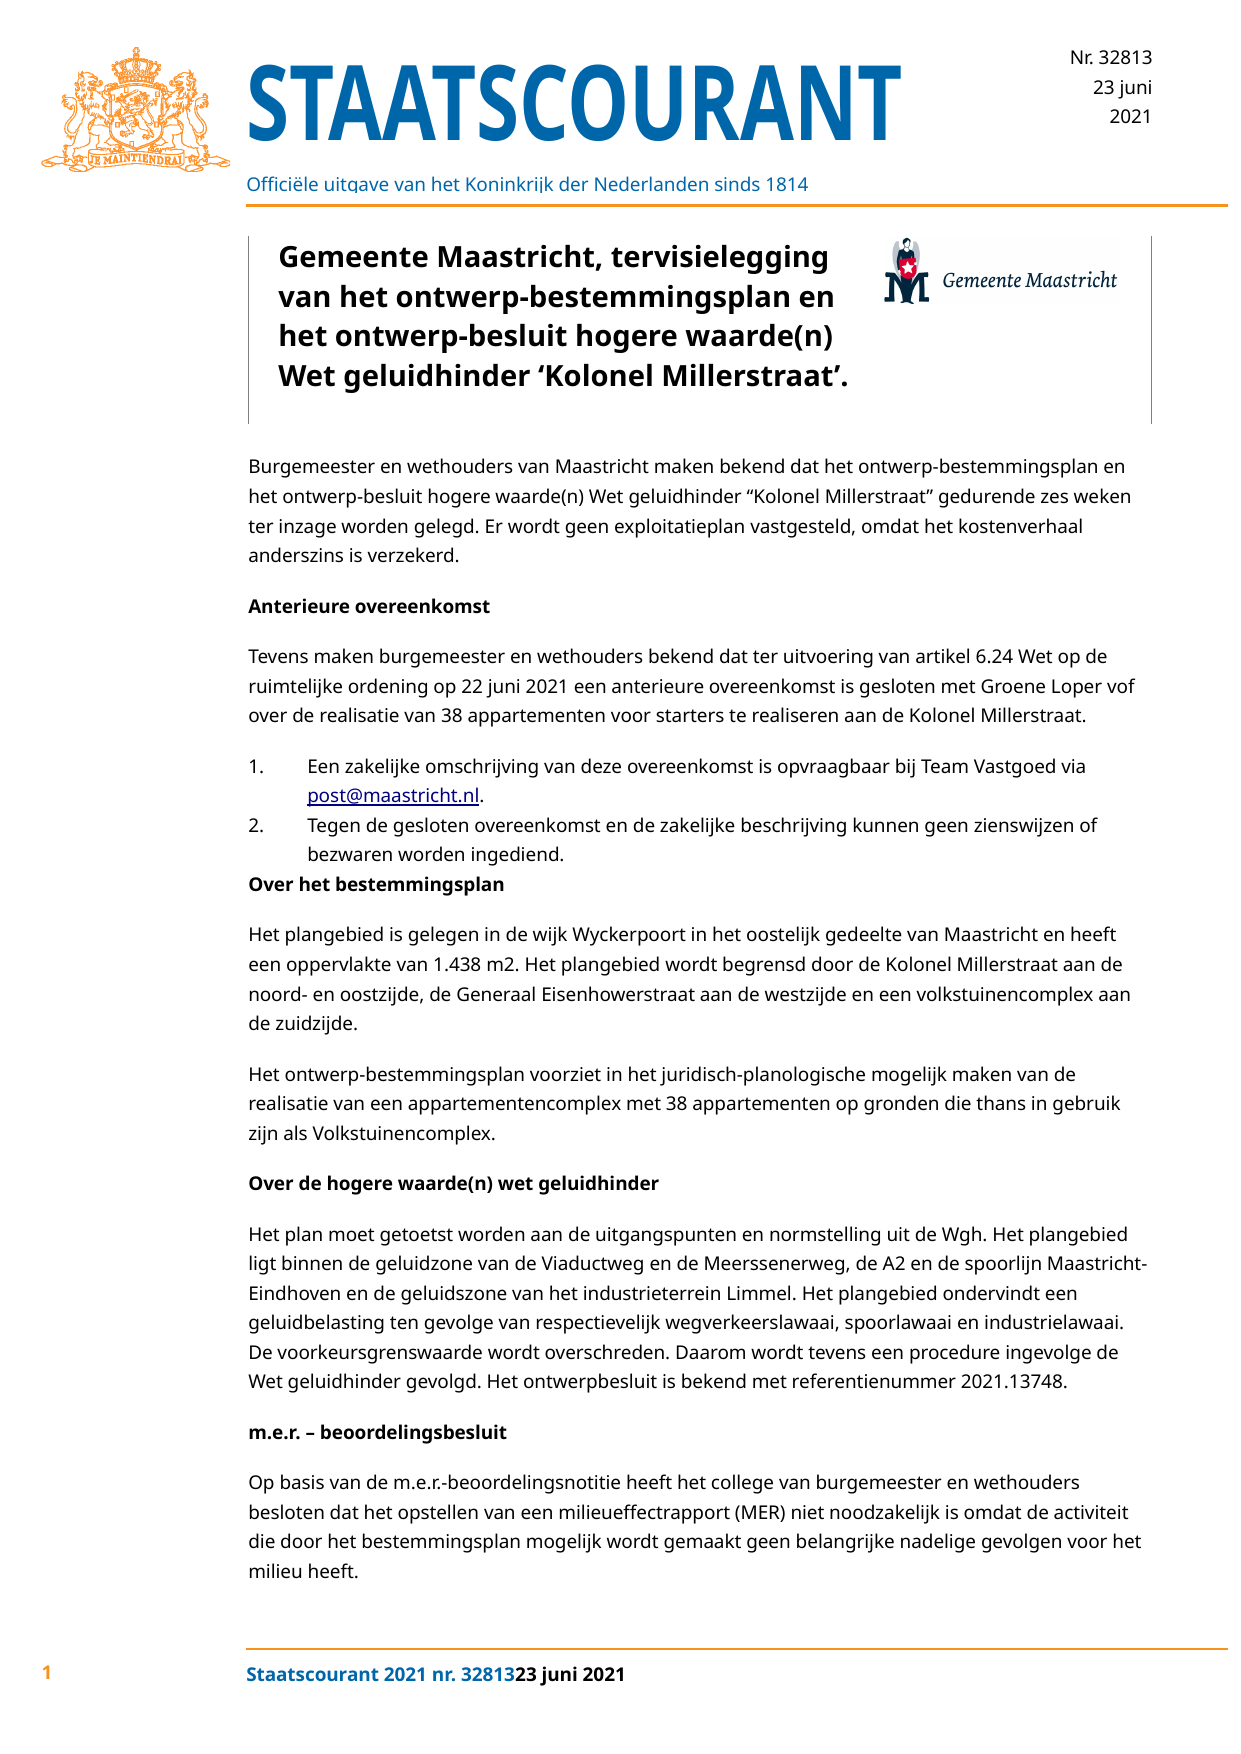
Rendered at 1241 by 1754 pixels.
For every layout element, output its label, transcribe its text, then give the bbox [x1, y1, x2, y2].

text Het plangebied is gelegen in de wijk Wyckerpoort in het oostelijk gedeelte van Maastricht en heeft een oppervlakte van 1.438 m2. Het plangebied wordt begrensd door de Kolonel Millerstraat aan de noord- en oostzijde, de Generaal Eisenhowerstraat aan de westzijde en een volkstuinencomplex aan de zuidzijde. [248, 922, 1152, 1036]
text Anterieure overeenkomst [248, 593, 1152, 618]
table_header Gemeente Maastricht, tervisielegging van het ontwerp-bestemmingsplan en het ontwerp-besluit hogere waarde(n) Wet geluidhinder ‘Kolonel Millerstraat’. [249, 236, 850, 424]
text Over het bestemmingsplan [248, 871, 1152, 897]
text Burgemeester en wethouders van Maastricht maken bekend dat het ontwerp-bestemmingsplan en het ontwerp-besluit hogere waarde(n) Wet geluidhinder “Kolonel Millerstraat” gedurende zes weken ter inzage worden gelegd. Er wordt geen exploitatieplan vastgesteld, omdat het kostenverhaal anderszins is verzekerd. [248, 454, 1152, 568]
table_header [850, 236, 1151, 424]
list Tegen de gesloten overeenkomst en de zakelijke beschrijving kunnen geen zienswijzen of bezwaren worden ingediend. [248, 812, 1152, 867]
text Tevens maken burgemeester en wethouders bekend dat ter uitvoering van artikel 6.24 Wet op de ruimtelijke ordening op 22 juni 2021 een anterieure overeenkomst is gesloten met Groene Loper vof over de realisatie van 38 appartementen voor starters te realiseren aan de Kolonel Millerstraat. [248, 643, 1152, 728]
text m.e.r. – beoordelingsbesluit [248, 1419, 1152, 1445]
picture [41, 47, 231, 172]
text Het ontwerp-bestemmingsplan voorziet in het juridisch-planologische mogelijk maken van de realisatie van een appartementencomplex met 38 appartementen op gronden die thans in gebruik zijn als Volkstuinencomplex. [248, 1061, 1152, 1146]
text Het plan moet getoetst worden aan de uitgangspunten en normstelling uit de Wgh. Het plangebied ligt binnen de geluidzone van de Viaductweg en de Meerssenerweg, de A2 en de spoorlijn Maastricht-Eindhoven en de geluidszone van het industrieterrein Limmel. Het plangebied ondervindt een geluidbelasting ten gevolge van respectievelijk wegverkeerslawaai, spoorlawaai en industrielawaai. De voorkeursgrenswaarde wordt overschreden. Daarom wordt tevens een procedure ingevolge de Wet geluidhinder gevolgd. Het ontwerpbesluit is bekend met referentienummer 2021.13748. [248, 1221, 1152, 1394]
picture [882, 236, 1119, 306]
text Op basis van de m.e.r.-beoordelingsnotitie heeft het college van burgemeester en wethouders besloten dat het opstellen van een milieueffectrapport (MER) niet noodzakelijk is omdat de activiteit die door het bestemmingsplan mogelijk wordt gemaakt geen belangrijke nadelige gevolgen voor het milieu heeft. [248, 1469, 1152, 1584]
list Een zakelijke omschrijving van deze overeenkomst is opvraagbaar bij Team Vastgoed via post@maastricht.nl. [248, 753, 1152, 808]
text Over de hogere waarde(n) wet geluidhinder [248, 1170, 1152, 1196]
